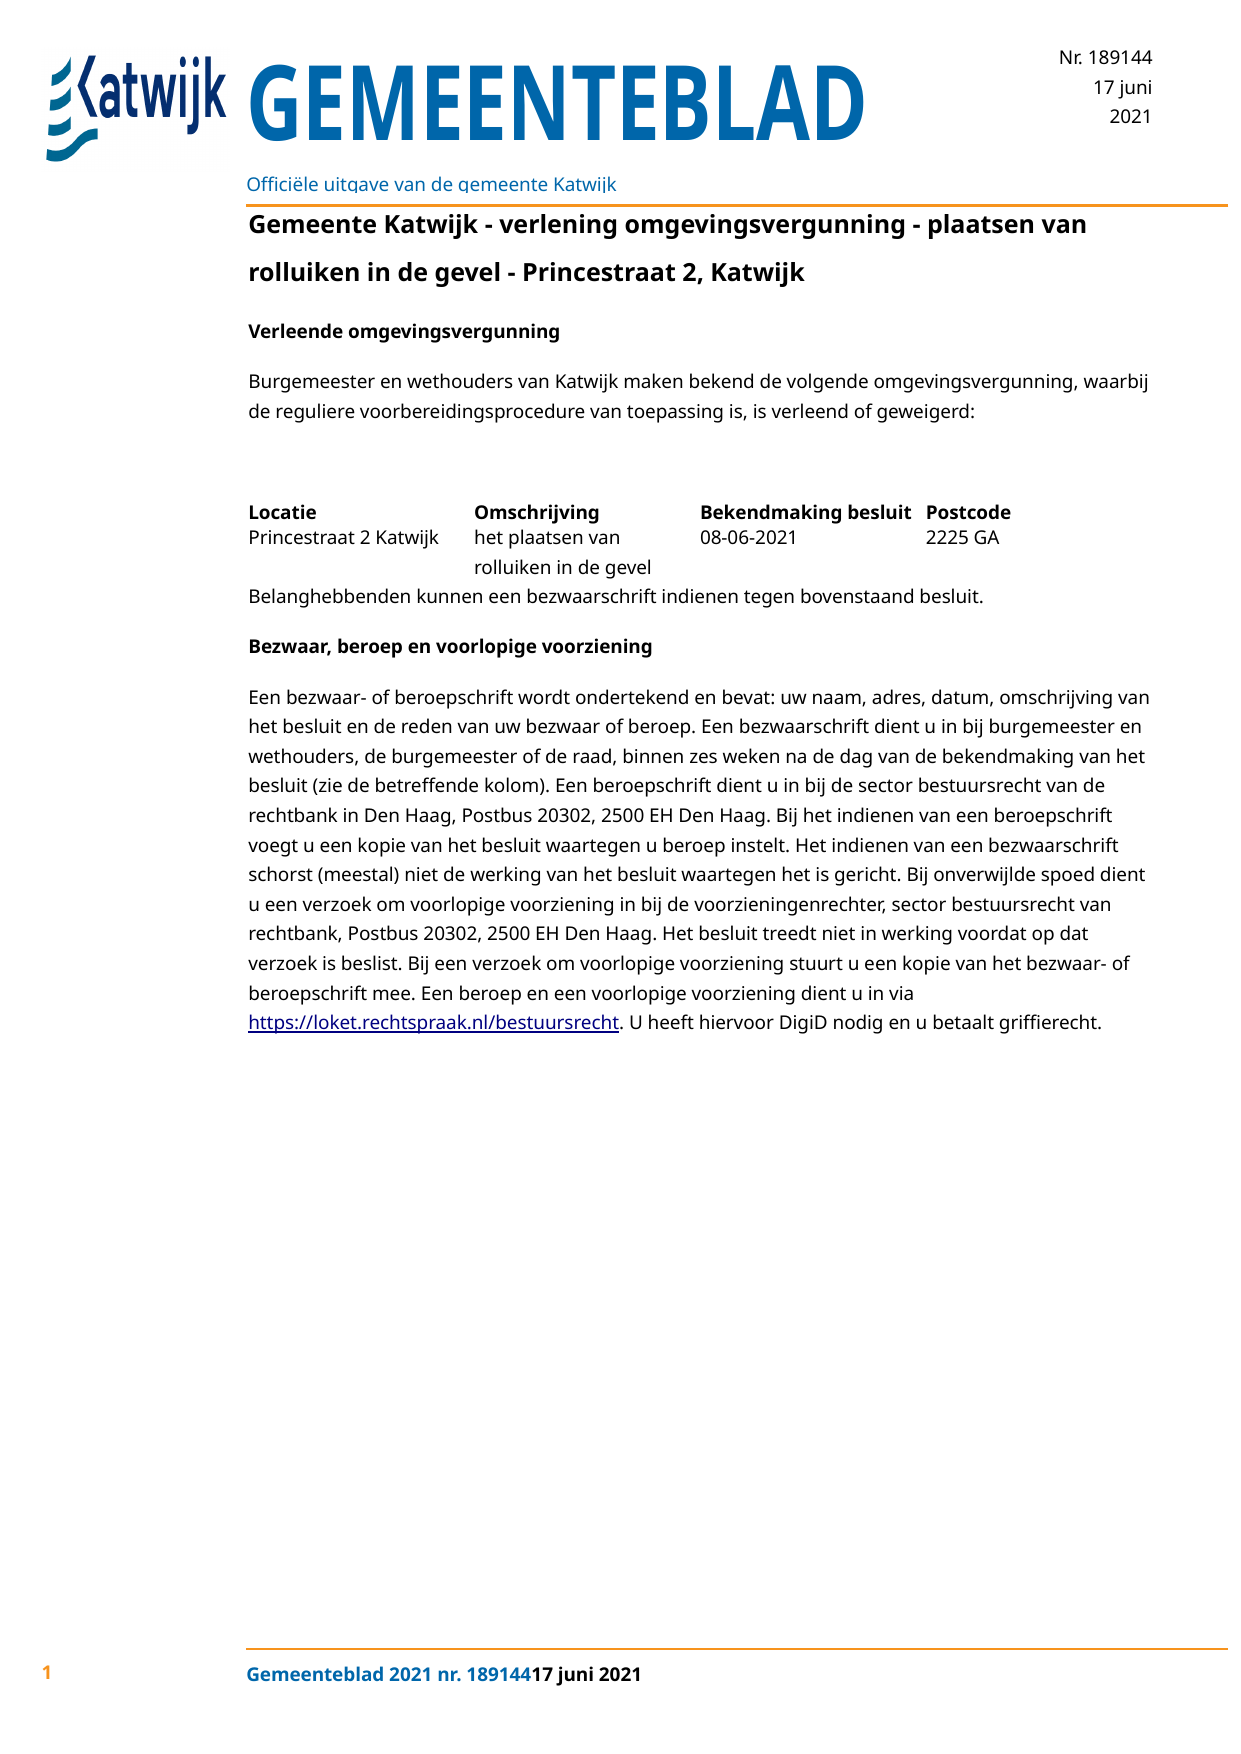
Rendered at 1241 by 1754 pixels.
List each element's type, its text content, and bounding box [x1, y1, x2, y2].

text Verleende omgevingsvergunning [248, 318, 1152, 344]
table_header Bekendmaking besluit [700, 499, 926, 524]
table_header Locatie [248, 499, 474, 524]
text Bezwaar, beroep en voorlopige voorziening [248, 633, 1152, 659]
text Een bezwaar- of beroepschrift wordt ondertekend en bevat: uw naam, adres, datum, omschrijving van het besluit en de reden van uw bezwaar of beroep. Een bezwaarschrift dient u in bij burgemeester en wethouders, de burgemeester of de raad, binnen zes weken na de dag van de bekendmaking van het besluit (zie de betreffende kolom). Een beroepschrift dient u in bij de sector bestuursrecht van de rechtbank in Den Haag, Postbus 20302, 2500 EH Den Haag. Bij het indienen van een beroepschrift voegt u een kopie van het besluit waartegen u beroep instelt. Het indienen van een bezwaarschrift schorst (meestal) niet de werking van het besluit waartegen het is gericht. Bij onverwijlde spoed dient u een verzoek om voorlopige voorziening in bij de voorzieningenrechter, sector bestuursrecht van rechtbank, Postbus 20302, 2500 EH Den Haag. Het besluit treedt niet in werking voordat op dat verzoek is beslist. Bij een verzoek om voorlopige voorziening stuurt u een kopie van het bezwaar- of beroepschrift mee. Een beroep en een voorlopige voorziening dient u in via https://loket.rechtspraak.nl/bestuursrecht. U heeft hiervoor DigiD nodig en u betaalt griffierecht. [248, 684, 1152, 1035]
table_header Omschrijving [474, 499, 700, 524]
text Gemeente Katwijk - verlening omgevingsvergunning - plaatsen van rolluiken in de gevel - Princestraat 2, Katwijk [248, 207, 1152, 288]
picture [41, 47, 231, 172]
table_cell 2225 GA [926, 525, 1152, 580]
text Belanghebbenden kunnen een bezwaarschrift indienen tegen bovenstaand besluit. [248, 583, 1152, 609]
text Burgemeester en wethouders van Katwijk maken bekend de volgende omgevingsvergunning, waarbij de reguliere voorbereidingsprocedure van toepassing is, is verleend of geweigerd: [248, 368, 1152, 424]
table_header Postcode [926, 499, 1152, 524]
table_cell Princestraat 2 Katwijk [248, 525, 474, 580]
table_cell 08-06-2021 [700, 525, 926, 580]
table_cell het plaatsen van rolluiken in de gevel [474, 525, 700, 580]
